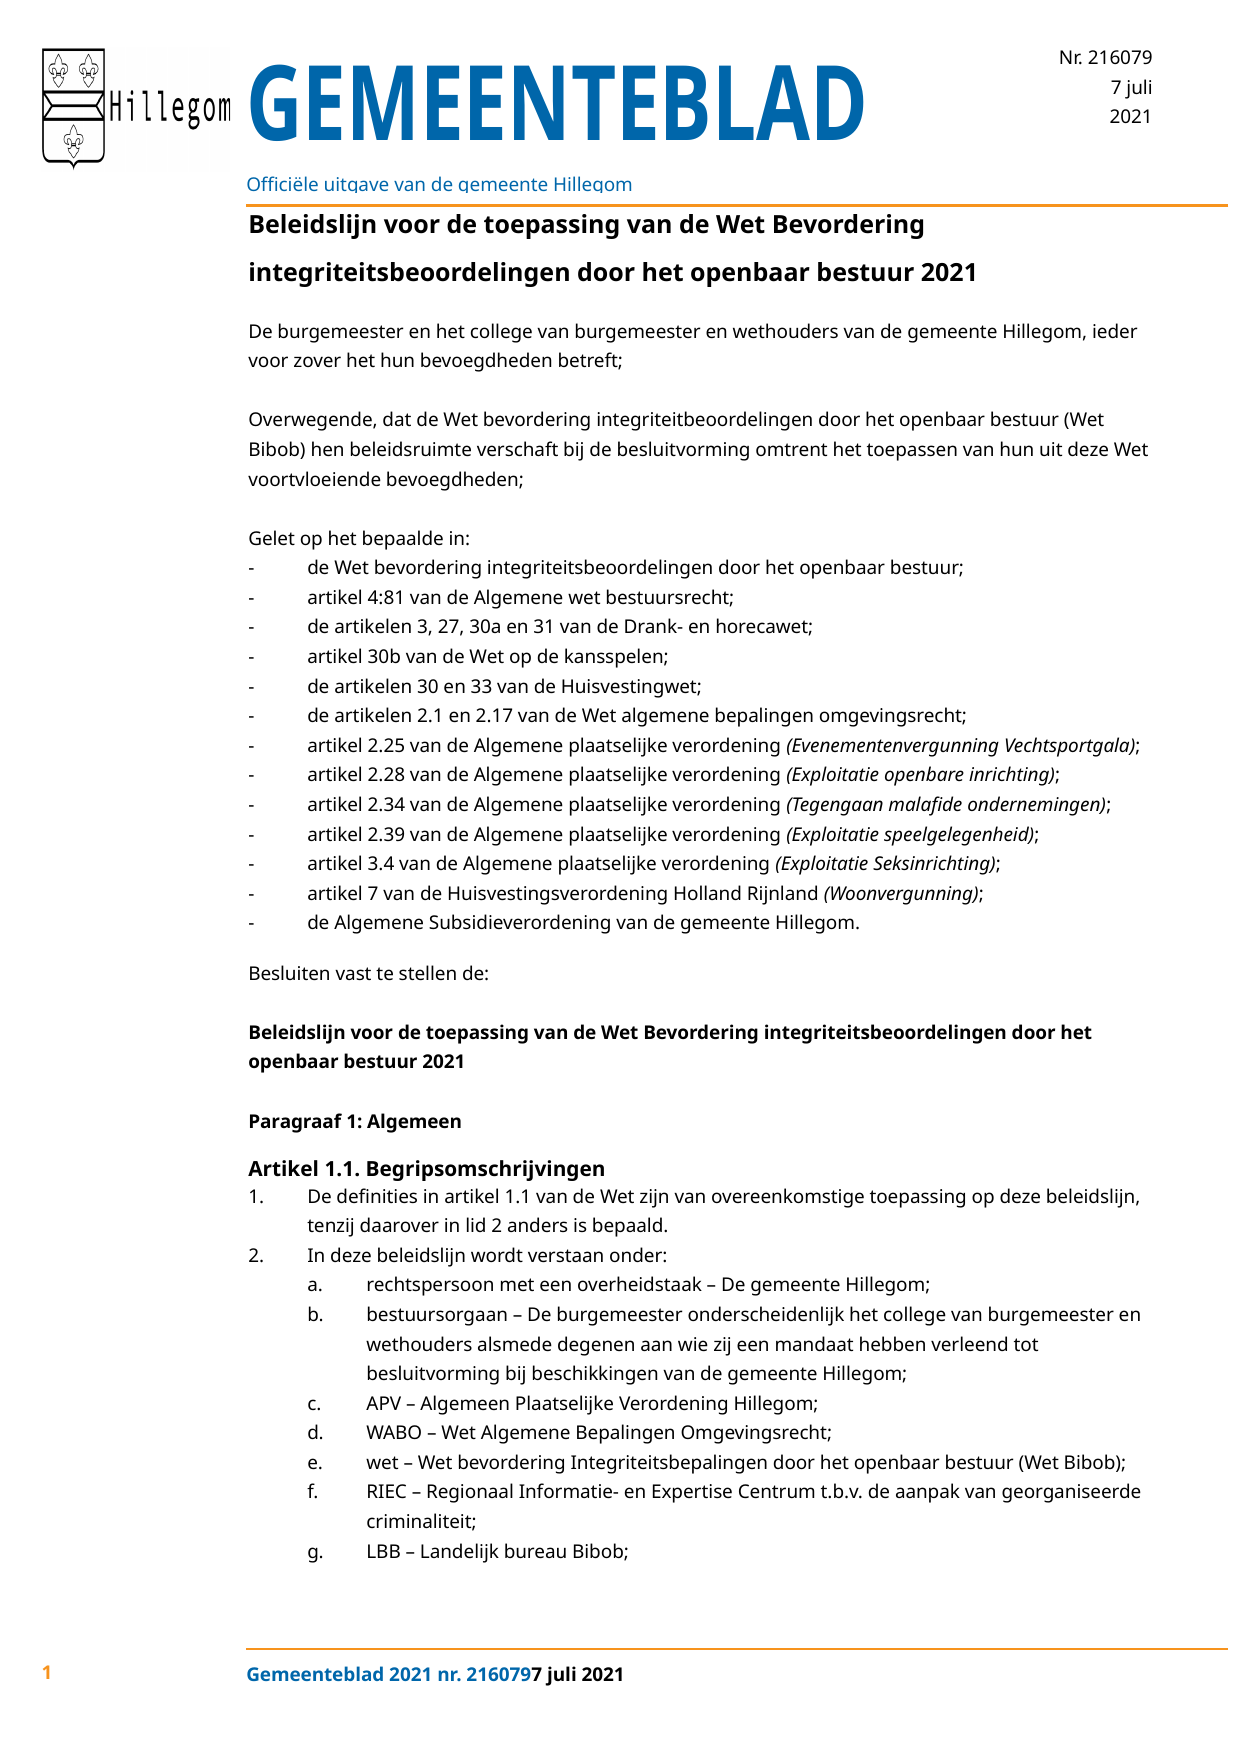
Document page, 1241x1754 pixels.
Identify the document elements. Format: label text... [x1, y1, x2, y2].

list artikel 3.4 van de Algemene plaatselijke verordening (Exploitatie Seksinrichting); [248, 850, 1152, 876]
list artikel 7 van de Huisvestingsverordening Holland Rijnland (Woonvergunning); [248, 880, 1152, 906]
list De definities in artikel 1.1 van de Wet zijn van overeenkomstige toepassing op deze beleidslijn, tenzij daarover in lid 2 anders is bepaald. [248, 1183, 1152, 1238]
list de Wet bevordering integriteitsbeoordelingen door het openbaar bestuur; [248, 554, 1152, 580]
text Gelet op het bepaalde in: [248, 525, 1152, 551]
list In deze beleidslijn wordt verstaan onder: [248, 1242, 1152, 1268]
list de artikelen 3, 27, 30a en 31 van de Drank- en horecawet; [248, 614, 1152, 639]
list LBB – Landelijk bureau Bibob; [307, 1538, 1152, 1563]
list de artikelen 30 en 33 van de Huisvestingwet; [248, 673, 1152, 699]
list WABO – Wet Algemene Bepalingen Omgevingsrecht; [307, 1419, 1152, 1445]
list APV – Algemeen Plaatselijke Verordening Hillegom; [307, 1390, 1152, 1416]
list rechtspersoon met een overheidstaak – De gemeente Hillegom; [307, 1272, 1152, 1297]
list artikel 30b van de Wet op de kansspelen; [248, 643, 1152, 669]
text Beleidslijn voor de toepassing van de Wet Bevordering integriteitsbeoordelingen door het openbaar bestuur 2021 [248, 1019, 1152, 1074]
list de artikelen 2.1 en 2.17 van de Wet algemene bepalingen omgevingsrecht; [248, 702, 1152, 728]
list bestuursorgaan – De burgemeester onderscheidenlijk het college van burgemeester en wethouders alsmede degenen aan wie zij een mandaat hebben verleend tot besluitvorming bij beschikkingen van de gemeente Hillegom; [307, 1301, 1152, 1386]
list artikel 2.39 van de Algemene plaatselijke verordening (Exploitatie speelgelegenheid); [248, 821, 1152, 847]
text Artikel 1.1. Begripsomschrijvingen [248, 1154, 1152, 1183]
text Beleidslijn voor de toepassing van de Wet Bevordering integriteitsbeoordelingen door het openbaar bestuur 2021 [248, 207, 1152, 288]
text Paragraaf 1: Algemeen [248, 1108, 1152, 1133]
text De burgemeester en het college van burgemeester en wethouders van de gemeente Hillegom, ieder voor zover het hun bevoegdheden betreft; [248, 318, 1152, 373]
text Besluiten vast te stellen de: [248, 960, 1152, 986]
picture [41, 47, 231, 172]
list artikel 2.28 van de Algemene plaatselijke verordening (Exploitatie openbare inrichting); [248, 762, 1152, 787]
text Overwegende, dat de Wet bevordering integriteitbeoordelingen door het openbaar bestuur (Wet Bibob) hen beleidsruimte verschaft bij de besluitvorming omtrent het toepassen van hun uit deze Wet voortvloeiende bevoegdheden; [248, 407, 1152, 492]
list artikel 2.34 van de Algemene plaatselijke verordening (Tegengaan malafide ondernemingen); [248, 791, 1152, 817]
list RIEC – Regionaal Informatie- en Expertise Centrum t.b.v. de aanpak van georganiseerde criminaliteit; [307, 1479, 1152, 1534]
list wet – Wet bevordering Integriteitsbepalingen door het openbaar bestuur (Wet Bibob); [307, 1449, 1152, 1475]
list de Algemene Subsidieverordening van de gemeente Hillegom. [248, 909, 1152, 935]
list artikel 4:81 van de Algemene wet bestuursrecht; [248, 584, 1152, 610]
list artikel 2.25 van de Algemene plaatselijke verordening (Evenementenvergunning Vechtsportgala); [248, 732, 1152, 758]
